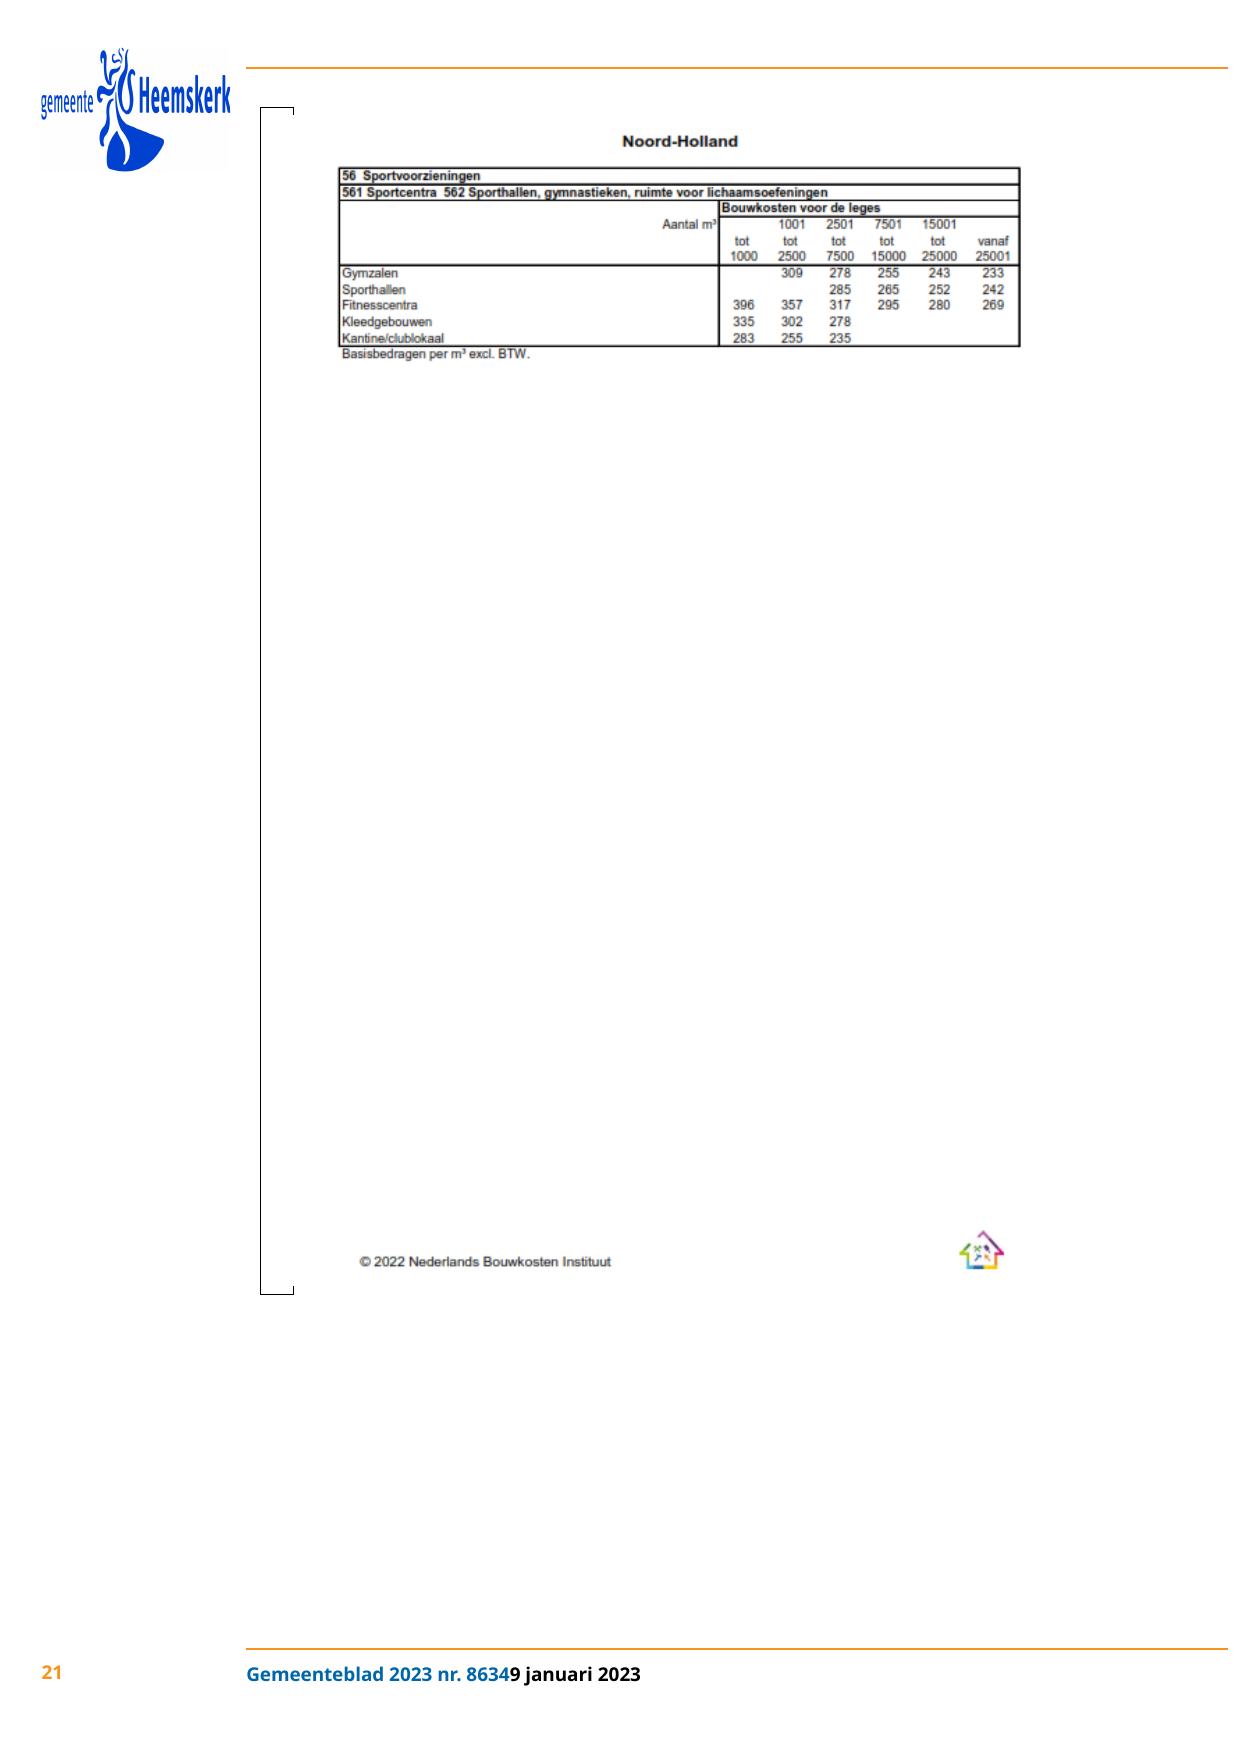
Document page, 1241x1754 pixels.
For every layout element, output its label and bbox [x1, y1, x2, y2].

picture [41, 47, 231, 172]
picture [268, 115, 1096, 1286]
